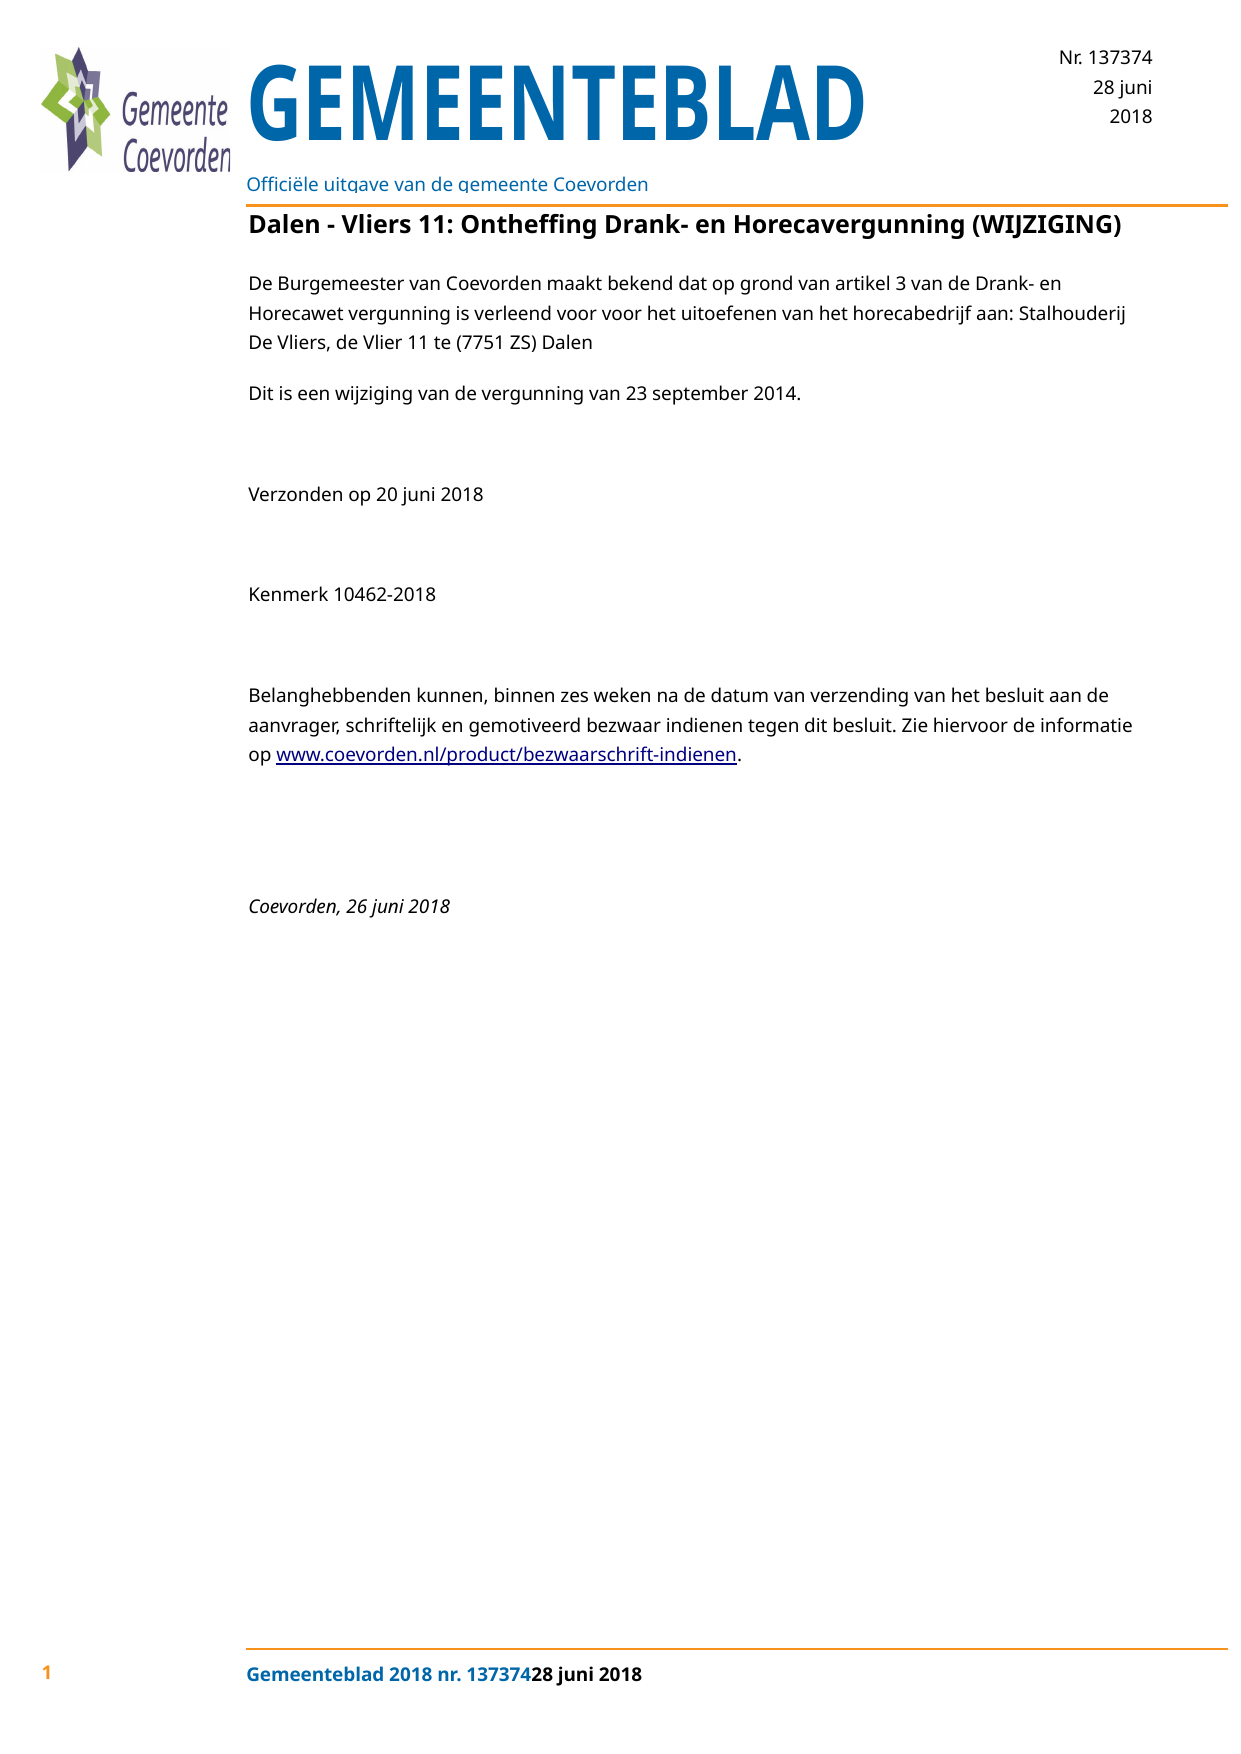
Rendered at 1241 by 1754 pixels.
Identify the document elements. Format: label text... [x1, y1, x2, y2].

text Dalen - Vliers 11: Ontheffing Drank- en Horecavergunning (WIJZIGING) [248, 207, 1152, 241]
text Dit is een wijziging van de vergunning van 23 september 2014. [248, 380, 1152, 406]
text Belanghebbenden kunnen, binnen zes weken na de datum van verzending van het besluit aan de aanvrager, schriftelijk en gemotiveerd bezwaar indienen tegen dit besluit. Zie hiervoor de informatie op www.coevorden.nl/product/bezwaarschrift-indienen. [248, 682, 1152, 767]
text Coevorden, 26 juni 2018 [248, 893, 1152, 918]
text Kenmerk 10462-2018 [248, 582, 1152, 607]
text Verzonden op 20 juni 2018 [248, 481, 1152, 506]
picture [41, 47, 231, 172]
text De Burgemeester van Coevorden maakt bekend dat op grond van artikel 3 van de Drank- en Horecawet vergunning is verleend voor voor het uitoefenen van het horecabedrijf aan: Stalhouderij De Vliers, de Vlier 11 te (7751 ZS) Dalen [248, 270, 1152, 355]
